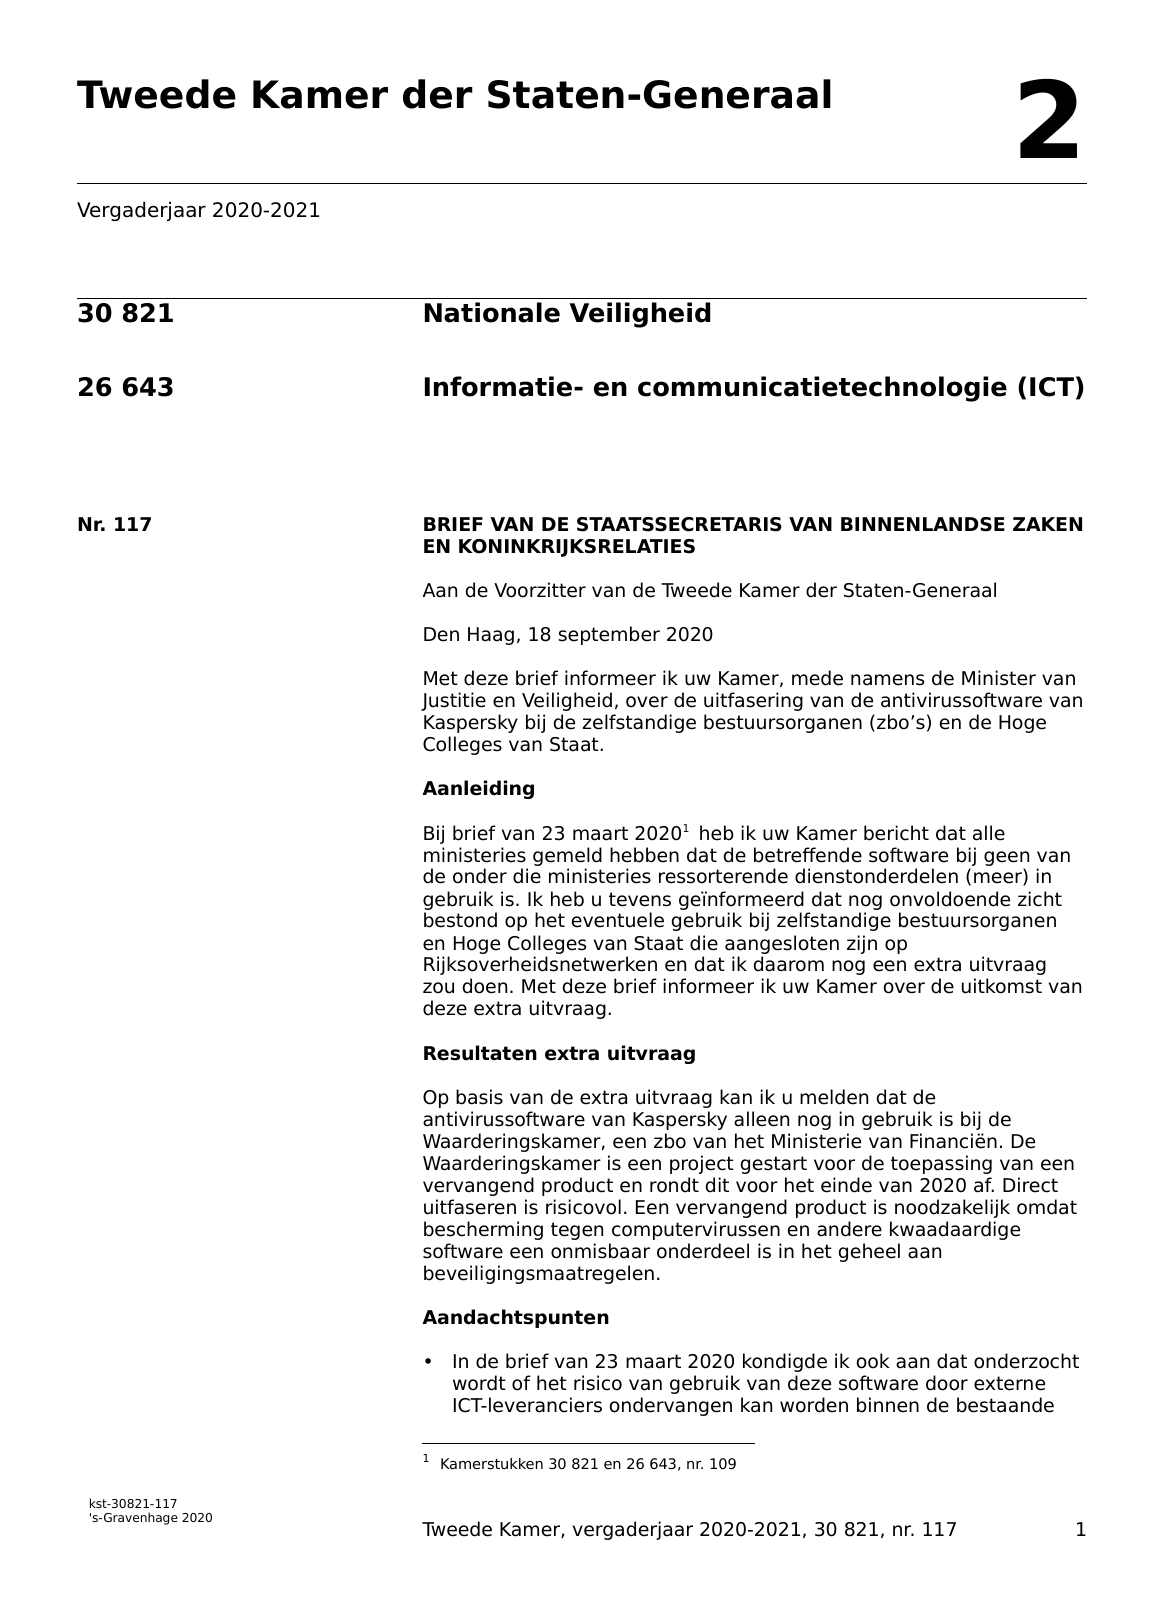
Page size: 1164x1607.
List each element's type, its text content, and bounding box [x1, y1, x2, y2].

subtitle Aanleiding [422, 778, 1087, 800]
table_header Tweede Kamer der Staten-Generaal [77, 59, 886, 183]
table_header 2 [886, 59, 1087, 183]
text kst-30821-117 [88, 1497, 323, 1511]
text • In de brief van 23 maart 2020 kondigde ik ook aan dat onderzocht wordt of het risico van gebruik van deze software door externe ICT-leveranciers ondervangen kan worden binnen de bestaande [422, 1351, 1087, 1417]
table_cell Vergaderjaar 2020-2021 [77, 184, 1087, 298]
text Met deze brief informeer ik uw Kamer, mede namens de Minister van Justitie en Veiligheid, over de uitfasering van de antivirussoftware van Kaspersky bij de zelfstandige bestuursorganen (zbo’s) en de Hoge Colleges van Staat. [422, 668, 1087, 756]
subtitle 26 643 Informatie- en communicatietechnologie (ICT) [77, 373, 1087, 403]
text Op basis van de extra uitvraag kan ik u melden dat de antivirussoftware van Kaspersky alleen nog in gebruik is bij de Waarderingskamer, een zbo van het Ministerie van Financiën. De Waarderingskamer is een project gestart voor de toepassing van een vervangend product en rondt dit voor het einde van 2020 af. Direct uitfaseren is risicovol. Een vervangend product is noodzakelijk omdat bescherming tegen computervirussen en andere kwaadaardige software een onmisbaar onderdeel is in het geheel aan beveiligingsmaatregelen. [422, 1087, 1087, 1284]
text Aan de Voorzitter van de Tweede Kamer der Staten-Generaal [422, 580, 1087, 602]
text Kamerstukken 30 821 en 26 643, nr. 109 [422, 1452, 1087, 1474]
subtitle 30 821 Nationale Veiligheid [77, 299, 1087, 329]
text Den Haag, 18 september 2020 [422, 624, 1087, 646]
text 's-Gravenhage 2020 [88, 1511, 323, 1525]
subtitle Resultaten extra uitvraag [422, 1042, 1087, 1064]
subtitle Aandachtspunten [422, 1307, 1087, 1329]
text Bij brief van 23 maart 2020 heb ik uw Kamer bericht dat alle ministeries gemeld hebben dat de betreffende software bij geen van de onder die ministeries ressorterende dienstonderdelen (meer) in gebruik is. Ik heb u tevens geïnformeerd dat nog onvoldoende zicht bestond op het eventuele gebruik bij zelfstandige bestuursorganen en Hoge Colleges van Staat die aangesloten zijn op Rijksoverheidsnetwerken en dat ik daarom nog een extra uitvraag zou doen. Met deze brief informeer ik uw Kamer over de uitkomst van deze extra uitvraag. [422, 822, 1087, 1020]
subtitle Nr. 117 BRIEF VAN DE STAATSSECRETARIS VAN BINNENLANDSE ZAKEN EN KONINKRIJKSRELATIES [77, 514, 1087, 558]
